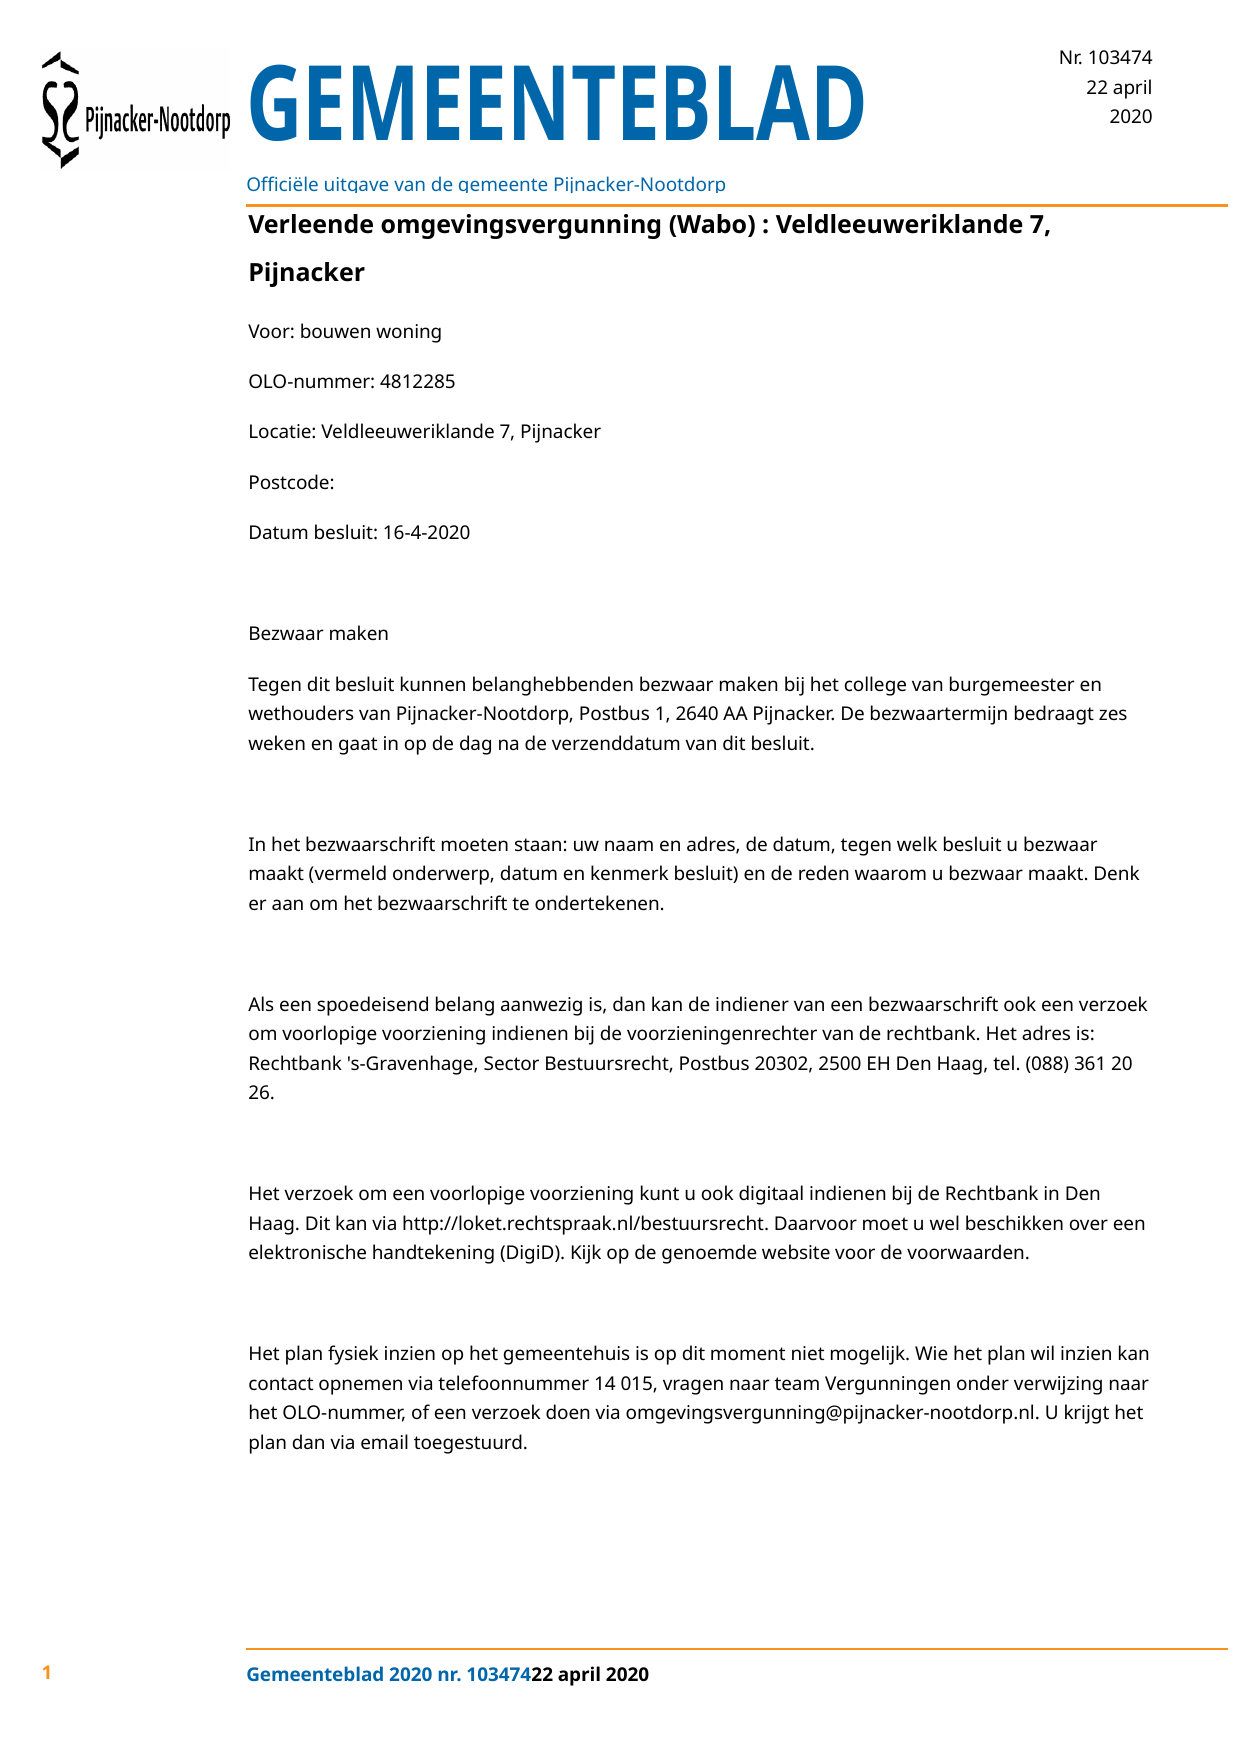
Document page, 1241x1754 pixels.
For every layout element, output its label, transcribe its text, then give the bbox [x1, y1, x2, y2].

text OLO-nummer: 4812285 [248, 368, 1152, 394]
text Het verzoek om een voorlopige voorziening kunt u ook digitaal indienen bij de Rechtbank in Den Haag. Dit kan via http://loket.rechtspraak.nl/bestuursrecht. Daarvoor moet u wel beschikken over een elektronische handtekening (DigiD). Kijk op de genoemde website voor de voorwaarden. [248, 1180, 1152, 1265]
picture [41, 47, 231, 172]
text Verleende omgevingsvergunning (Wabo) : Veldleeuweriklande 7, Pijnacker [248, 207, 1152, 288]
text Voor: bouwen woning [248, 318, 1152, 344]
text Bezwaar maken [248, 620, 1152, 646]
text Postcode: [248, 469, 1152, 495]
text Tegen dit besluit kunnen belanghebbenden bezwaar maken bij het college van burgemeester en wethouders van Pijnacker-Nootdorp, Postbus 1, 2640 AA Pijnacker. De bezwaartermijn bedraagt zes weken en gaat in op de dag na de verzenddatum van dit besluit. [248, 671, 1152, 756]
text Als een spoedeisend belang aanwezig is, dan kan de indiener van een bezwaarschrift ook een verzoek om voorlopige voorziening indienen bij de voorzieningenrechter van de rechtbank. Het adres is: Rechtbank 's-Gravenhage, Sector Bestuursrecht, Postbus 20302, 2500 EH Den Haag, tel. (088) 361 20 26. [248, 991, 1152, 1105]
text Het plan fysiek inzien op het gemeentehuis is op dit moment niet mogelijk. Wie het plan wil inzien kan contact opnemen via telefoonnummer 14 015, vragen naar team Vergunningen onder verwijzing naar het OLO-nummer, of een verzoek doen via omgevingsvergunning@pijnacker-nootdorp.nl. U krijgt het plan dan via email toegestuurd. [248, 1340, 1152, 1455]
text Locatie: Veldleeuweriklande 7, Pijnacker [248, 419, 1152, 444]
text Datum besluit: 16-4-2020 [248, 519, 1152, 545]
text In het bezwaarschrift moeten staan: uw naam en adres, de datum, tegen welk besluit u bezwaar maakt (vermeld onderwerp, datum en kenmerk besluit) en de reden waarom u bezwaar maakt. Denk er aan om het bezwaarschrift te ondertekenen. [248, 831, 1152, 916]
